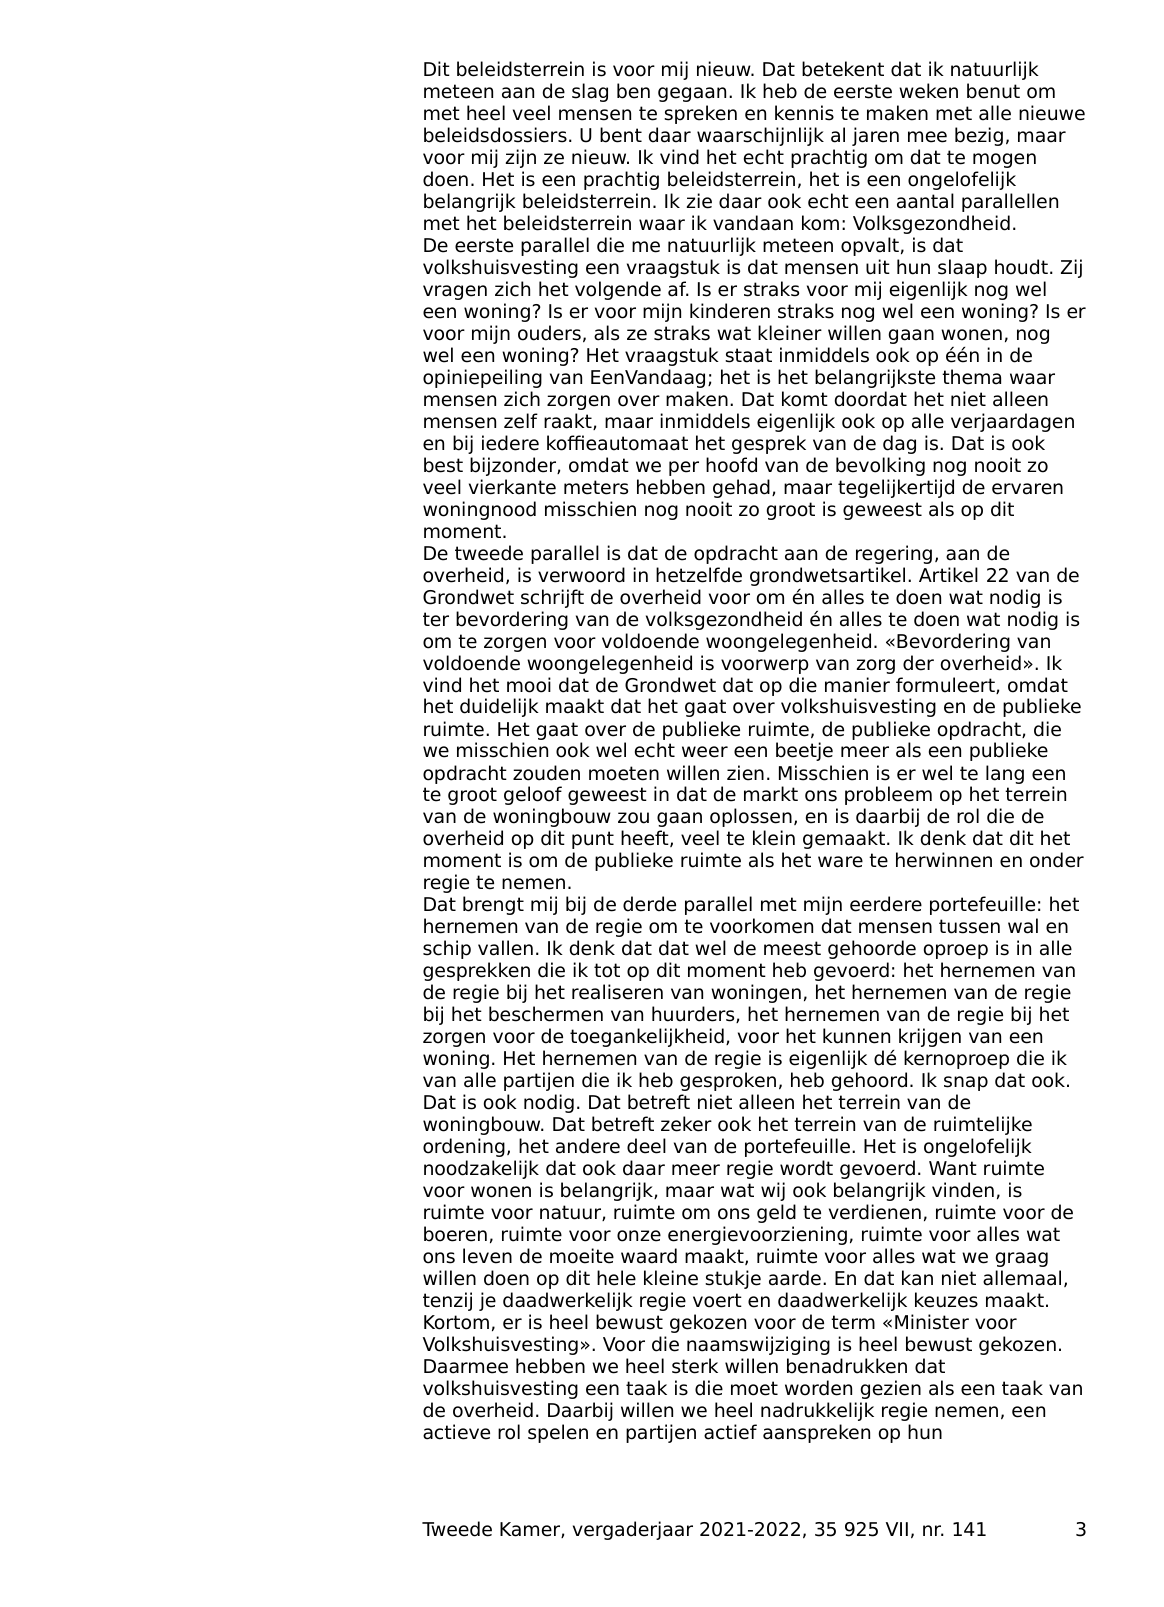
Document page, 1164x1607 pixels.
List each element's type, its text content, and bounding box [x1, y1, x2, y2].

text De eerste parallel die me natuurlijk meteen opvalt, is dat volkshuisvesting een vraagstuk is dat mensen uit hun slaap houdt. Zij vragen zich het volgende af. Is er straks voor mij eigenlijk nog wel een woning? Is er voor mijn kinderen straks nog wel een woning? Is er voor mijn ouders, als ze straks wat kleiner willen gaan wonen, nog wel een woning? Het vraagstuk staat inmiddels ook op één in de opiniepeiling van EenVandaag; het is het belangrijkste thema waar mensen zich zorgen over maken. Dat komt doordat het niet alleen mensen zelf raakt, maar inmiddels eigenlijk ook op alle verjaardagen en bij iedere koffieautomaat het gesprek van de dag is. Dat is ook best bijzonder, omdat we per hoofd van de bevolking nog nooit zo veel vierkante meters hebben gehad, maar tegelijkertijd de ervaren woningnood misschien nog nooit zo groot is geweest als op dit moment. [422, 235, 1087, 543]
text Dat brengt mij bij de derde parallel met mijn eerdere portefeuille: het hernemen van de regie om te voorkomen dat mensen tussen wal en schip vallen. Ik denk dat dat wel de meest gehoorde oproep is in alle gesprekken die ik tot op dit moment heb gevoerd: het hernemen van de regie bij het realiseren van woningen, het hernemen van de regie bij het beschermen van huurders, het hernemen van de regie bij het zorgen voor de toegankelijkheid, voor het kunnen krijgen van een woning. Het hernemen van de regie is eigenlijk dé kernoproep die ik van alle partijen die ik heb gesproken, heb gehoord. Ik snap dat ook. Dat is ook nodig. Dat betreft niet alleen het terrein van de woningbouw. Dat betreft zeker ook het terrein van de ruimtelijke ordening, het andere deel van de portefeuille. Het is ongelofelijk noodzakelijk dat ook daar meer regie wordt gevoerd. Want ruimte voor wonen is belangrijk, maar wat wij ook belangrijk vinden, is ruimte voor natuur, ruimte om ons geld te verdienen, ruimte voor de boeren, ruimte voor onze energievoorziening, ruimte voor alles wat ons leven de moeite waard maakt, ruimte voor alles wat we graag willen doen op dit hele kleine stukje aarde. En dat kan niet allemaal, tenzij je daadwerkelijk regie voert en daadwerkelijk keuzes maakt. [422, 894, 1087, 1312]
text De tweede parallel is dat de opdracht aan de regering, aan de overheid, is verwoord in hetzelfde grondwetsartikel. Artikel 22 van de Grondwet schrijft de overheid voor om én alles te doen wat nodig is ter bevordering van de volksgezondheid én alles te doen wat nodig is om te zorgen voor voldoende woongelegenheid. «Bevordering van voldoende woongelegenheid is voorwerp van zorg der overheid». Ik vind het mooi dat de Grondwet dat op die manier formuleert, omdat het duidelijk maakt dat het gaat over volkshuisvesting en de publieke ruimte. Het gaat over de publieke ruimte, de publieke opdracht, die we misschien ook wel echt weer een beetje meer als een publieke opdracht zouden moeten willen zien. Misschien is er wel te lang een te groot geloof geweest in dat de markt ons probleem op het terrein van de woningbouw zou gaan oplossen, en is daarbij de rol die de overheid op dit punt heeft, veel te klein gemaakt. Ik denk dat dit het moment is om de publieke ruimte als het ware te herwinnen en onder regie te nemen. [422, 543, 1087, 894]
text Dit beleidsterrein is voor mij nieuw. Dat betekent dat ik natuurlijk meteen aan de slag ben gegaan. Ik heb de eerste weken benut om met heel veel mensen te spreken en kennis te maken met alle nieuwe beleidsdossiers. U bent daar waarschijnlijk al jaren mee bezig, maar voor mij zijn ze nieuw. Ik vind het echt prachtig om dat te mogen doen. Het is een prachtig beleidsterrein, het is een ongelofelijk belangrijk beleidsterrein. Ik zie daar ook echt een aantal parallellen met het beleidsterrein waar ik vandaan kom: Volksgezondheid. [422, 59, 1087, 235]
text Kortom, er is heel bewust gekozen voor de term «Minister voor Volkshuisvesting». Voor die naamswijziging is heel bewust gekozen. Daarmee hebben we heel sterk willen benadrukken dat volkshuisvesting een taak is die moet worden gezien als een taak van de overheid. Daarbij willen we heel nadrukkelijk regie nemen, een actieve rol spelen en partijen actief aanspreken op hun [422, 1312, 1087, 1444]
